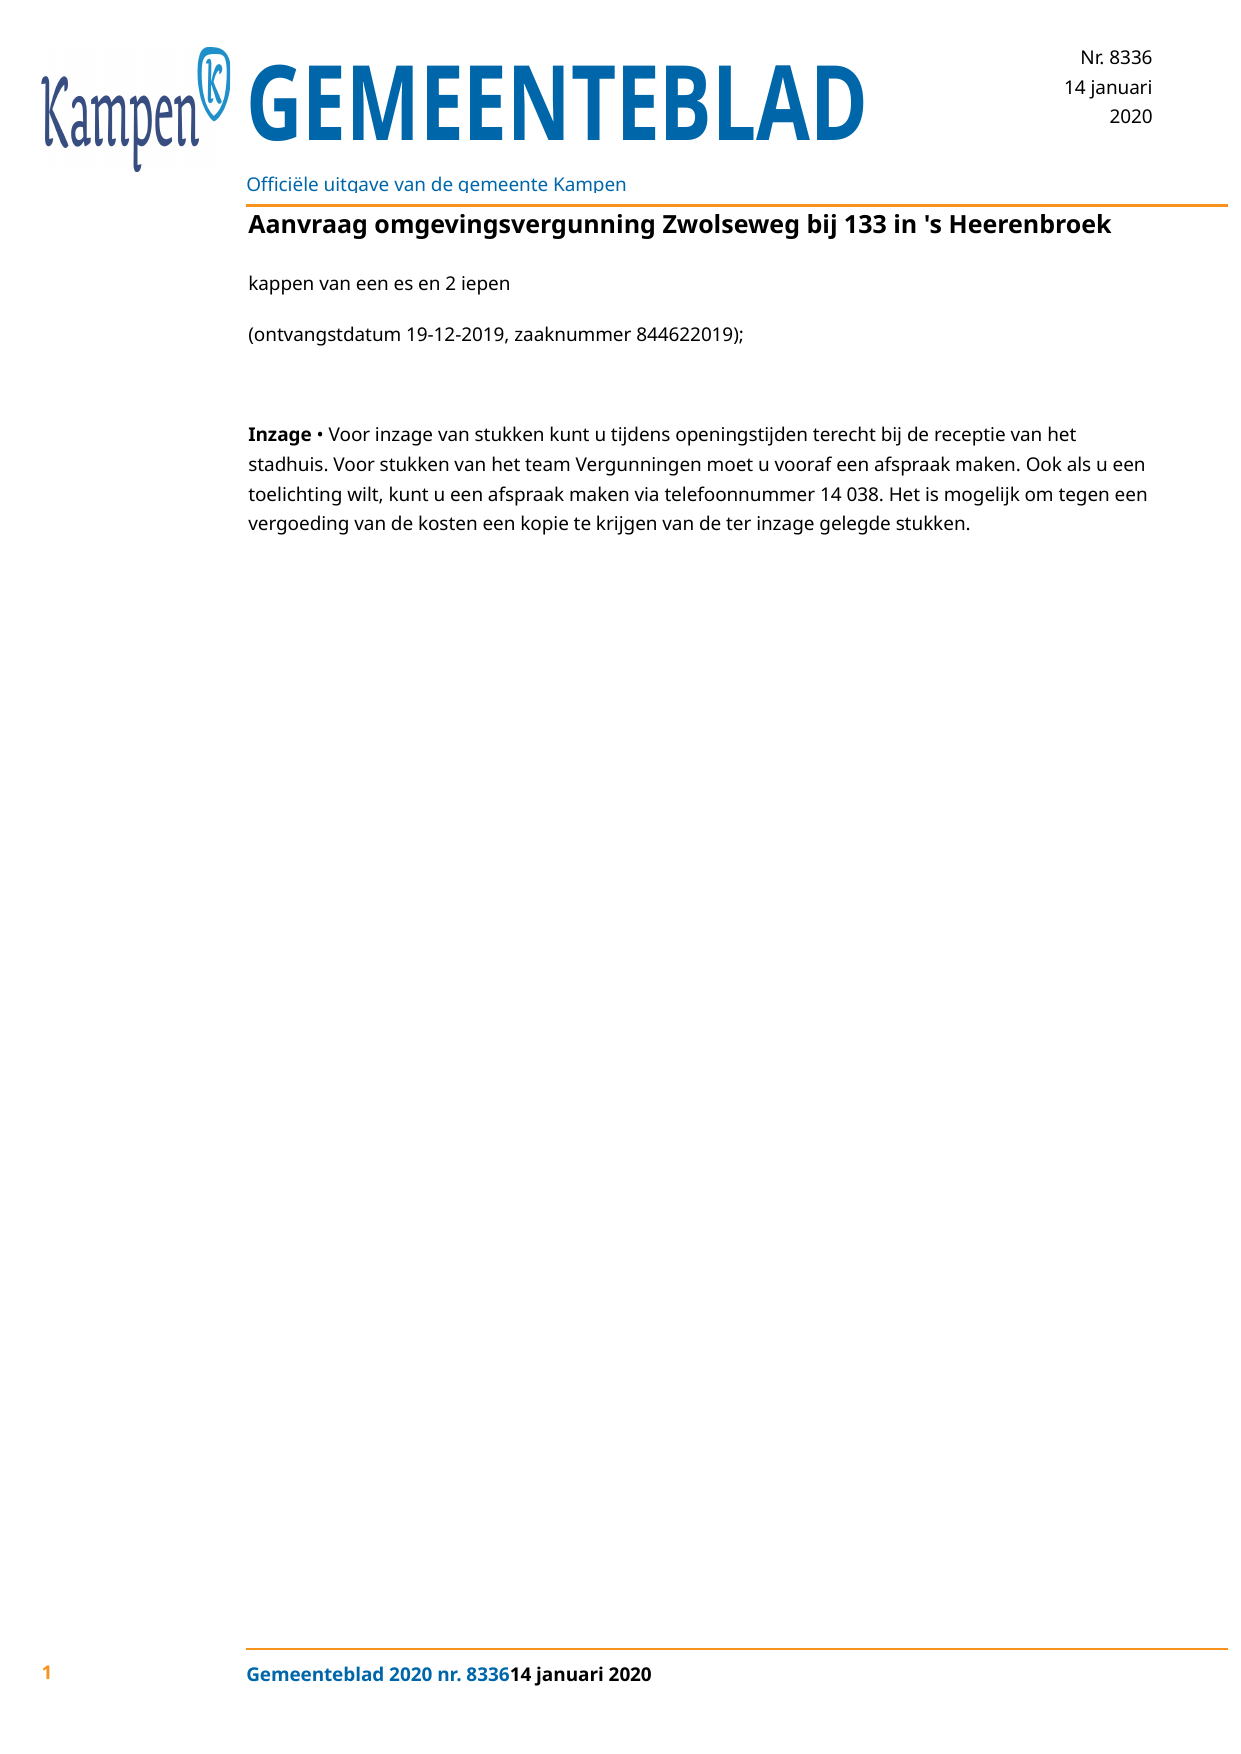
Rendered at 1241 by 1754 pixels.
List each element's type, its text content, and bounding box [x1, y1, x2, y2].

text kappen van een es en 2 iepen [248, 270, 1152, 296]
text (ontvangstdatum 19-12-2019, zaaknummer 844622019); [248, 321, 1152, 346]
text Aanvraag omgevingsvergunning Zwolseweg bij 133 in 's Heerenbroek [248, 207, 1152, 241]
picture [41, 47, 231, 172]
text Inzage • Voor inzage van stukken kunt u tijdens openingstijden terecht bij de receptie van het stadhuis. Voor stukken van het team Vergunningen moet u vooraf een afspraak maken. Ook als u een toelichting wilt, kunt u een afspraak maken via telefoonnummer 14 038. Het is mogelijk om tegen een vergoeding van de kosten een kopie te krijgen van de ter inzage gelegde stukken. [248, 422, 1152, 536]
